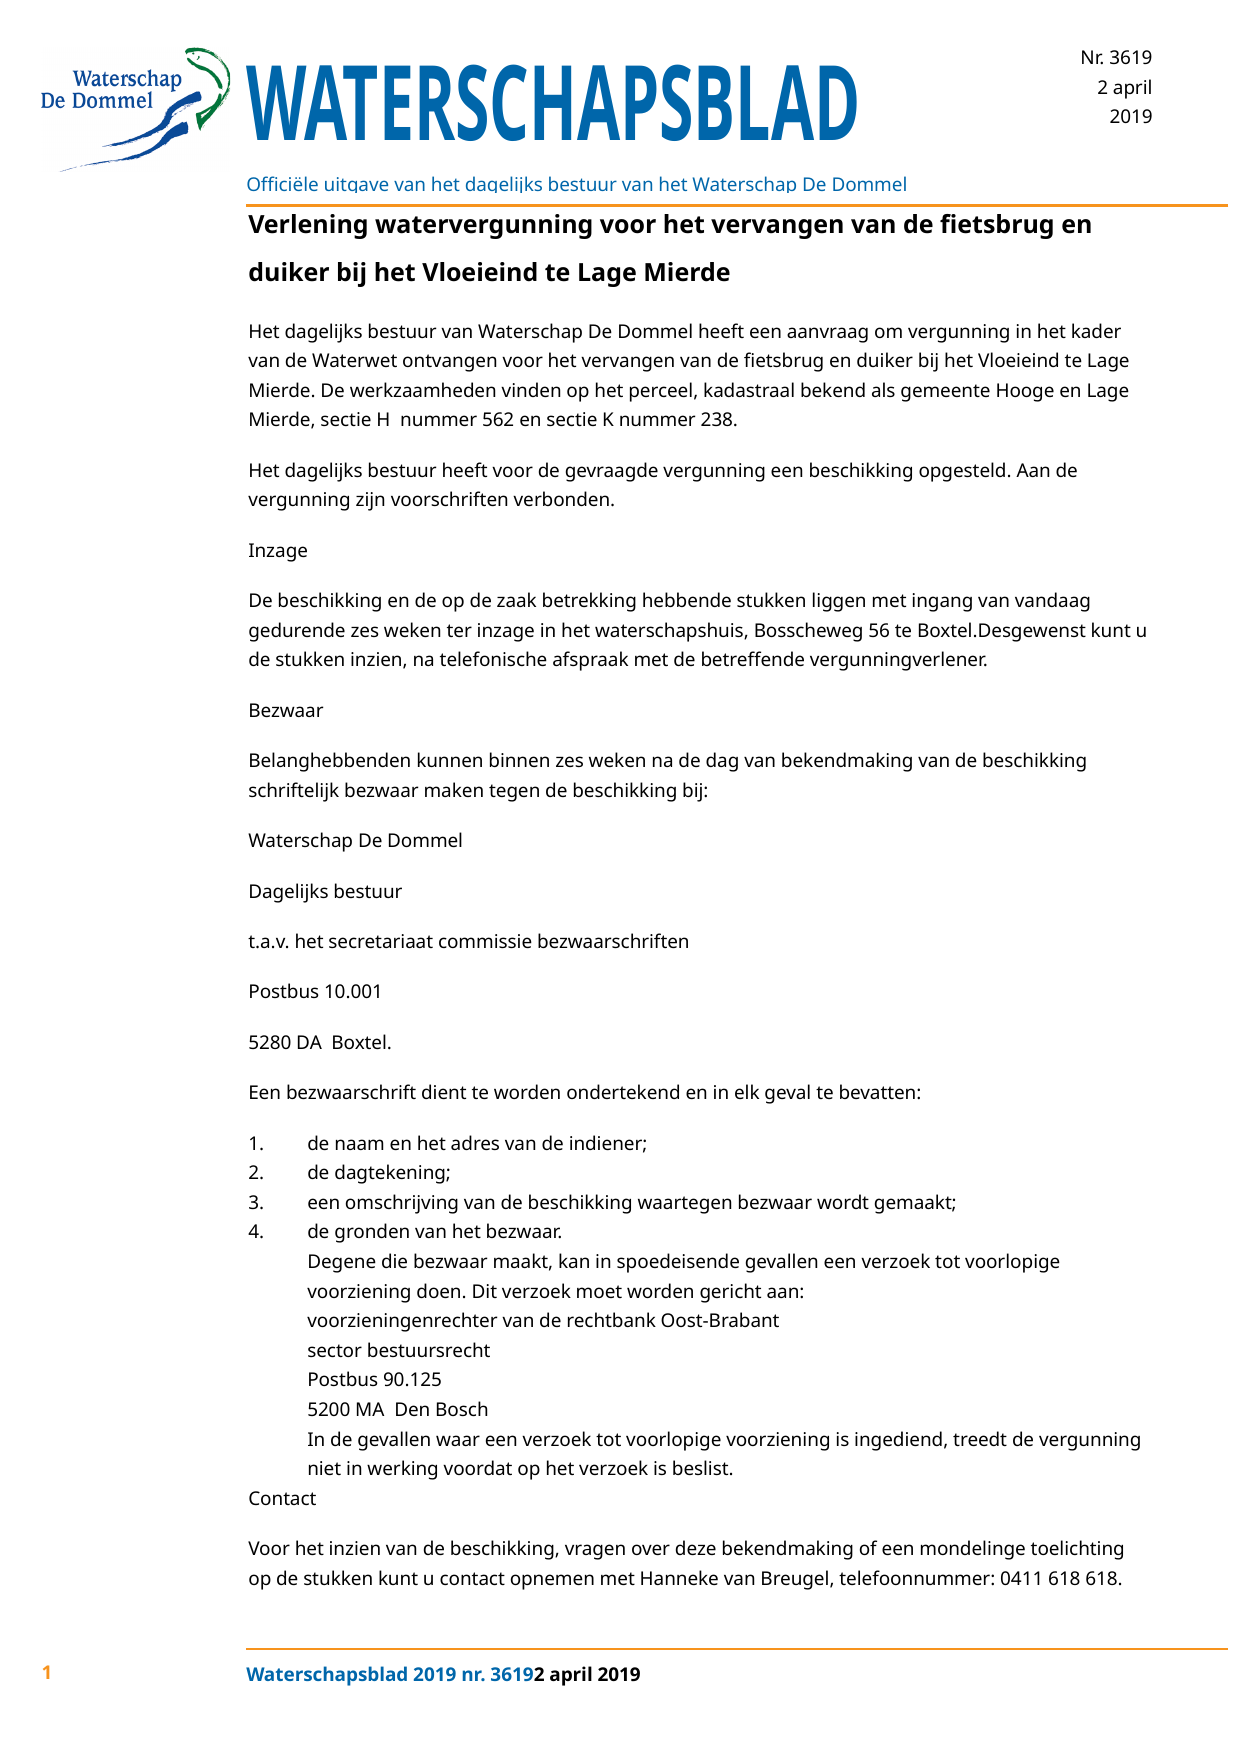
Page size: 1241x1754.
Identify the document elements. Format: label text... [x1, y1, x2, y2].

list de dagtekening; [248, 1159, 1152, 1185]
picture [41, 47, 231, 172]
text Belanghebbenden kunnen binnen zes weken na de dag van bekendmaking van de beschikking schriftelijk bezwaar maken tegen de beschikking bij: [248, 747, 1152, 803]
text Het dagelijks bestuur van Waterschap De Dommel heeft een aanvraag om vergunning in het kader van de Waterwet ontvangen voor het vervangen van de fietsbrug en duiker bij het Vloeieind te Lage Mierde. De werkzaamheden vinden op het perceel, kadastraal bekend als gemeente Hooge en Lage Mierde, sectie H nummer 562 en sectie K nummer 238. [248, 318, 1152, 432]
list sector bestuursrecht [248, 1337, 1152, 1363]
text De beschikking en de op de zaak betrekking hebbende stukken liggen met ingang van vandaag gedurende zes weken ter inzage in het waterschapshuis, Bosscheweg 56 te Boxtel.Desgewenst kunt u de stukken inzien, na telefonische afspraak met de betreffende vergunningverlener. [248, 587, 1152, 672]
list de naam en het adres van de indiener; [248, 1130, 1152, 1156]
list voorzieningenrechter van de rechtbank Oost-Brabant [248, 1307, 1152, 1333]
text Voor het inzien van de beschikking, vragen over deze bekendmaking of een mondelinge toelichting op de stukken kunt u contact opnemen met Hanneke van Breugel, telefoonnummer: 0411 618 618. [248, 1535, 1152, 1591]
list Degene die bezwaar maakt, kan in spoedeisende gevallen een verzoek tot voorlopige voorziening doen. Dit verzoek moet worden gericht aan: [248, 1248, 1152, 1304]
text Postbus 10.001 [248, 979, 1152, 1004]
list de gronden van het bezwaar. [248, 1219, 1152, 1244]
list Postbus 90.125 [248, 1367, 1152, 1392]
text Inzage [248, 537, 1152, 563]
text Het dagelijks bestuur heeft voor de gevraagde vergunning een beschikking opgesteld. Aan de vergunning zijn voorschriften verbonden. [248, 457, 1152, 512]
text Dagelijks bestuur [248, 878, 1152, 904]
text Verlening watervergunning voor het vervangen van de fietsbrug en duiker bij het Vloeieind te Lage Mierde [248, 207, 1152, 288]
list 5200 MA Den Bosch [248, 1396, 1152, 1422]
list In de gevallen waar een verzoek tot voorlopige voorziening is ingediend, treedt de vergunning niet in werking voordat op het verzoek is beslist. [248, 1426, 1152, 1481]
text Contact [248, 1485, 1152, 1511]
text Een bezwaarschrift dient te worden ondertekend en in elk geval te bevatten: [248, 1079, 1152, 1105]
text t.a.v. het secretariaat commissie bezwaarschriften [248, 928, 1152, 954]
text Bezwaar [248, 697, 1152, 723]
text Waterschap De Dommel [248, 827, 1152, 853]
list een omschrijving van de beschikking waartegen bezwaar wordt gemaakt; [248, 1189, 1152, 1215]
text 5280 DA Boxtel. [248, 1029, 1152, 1055]
